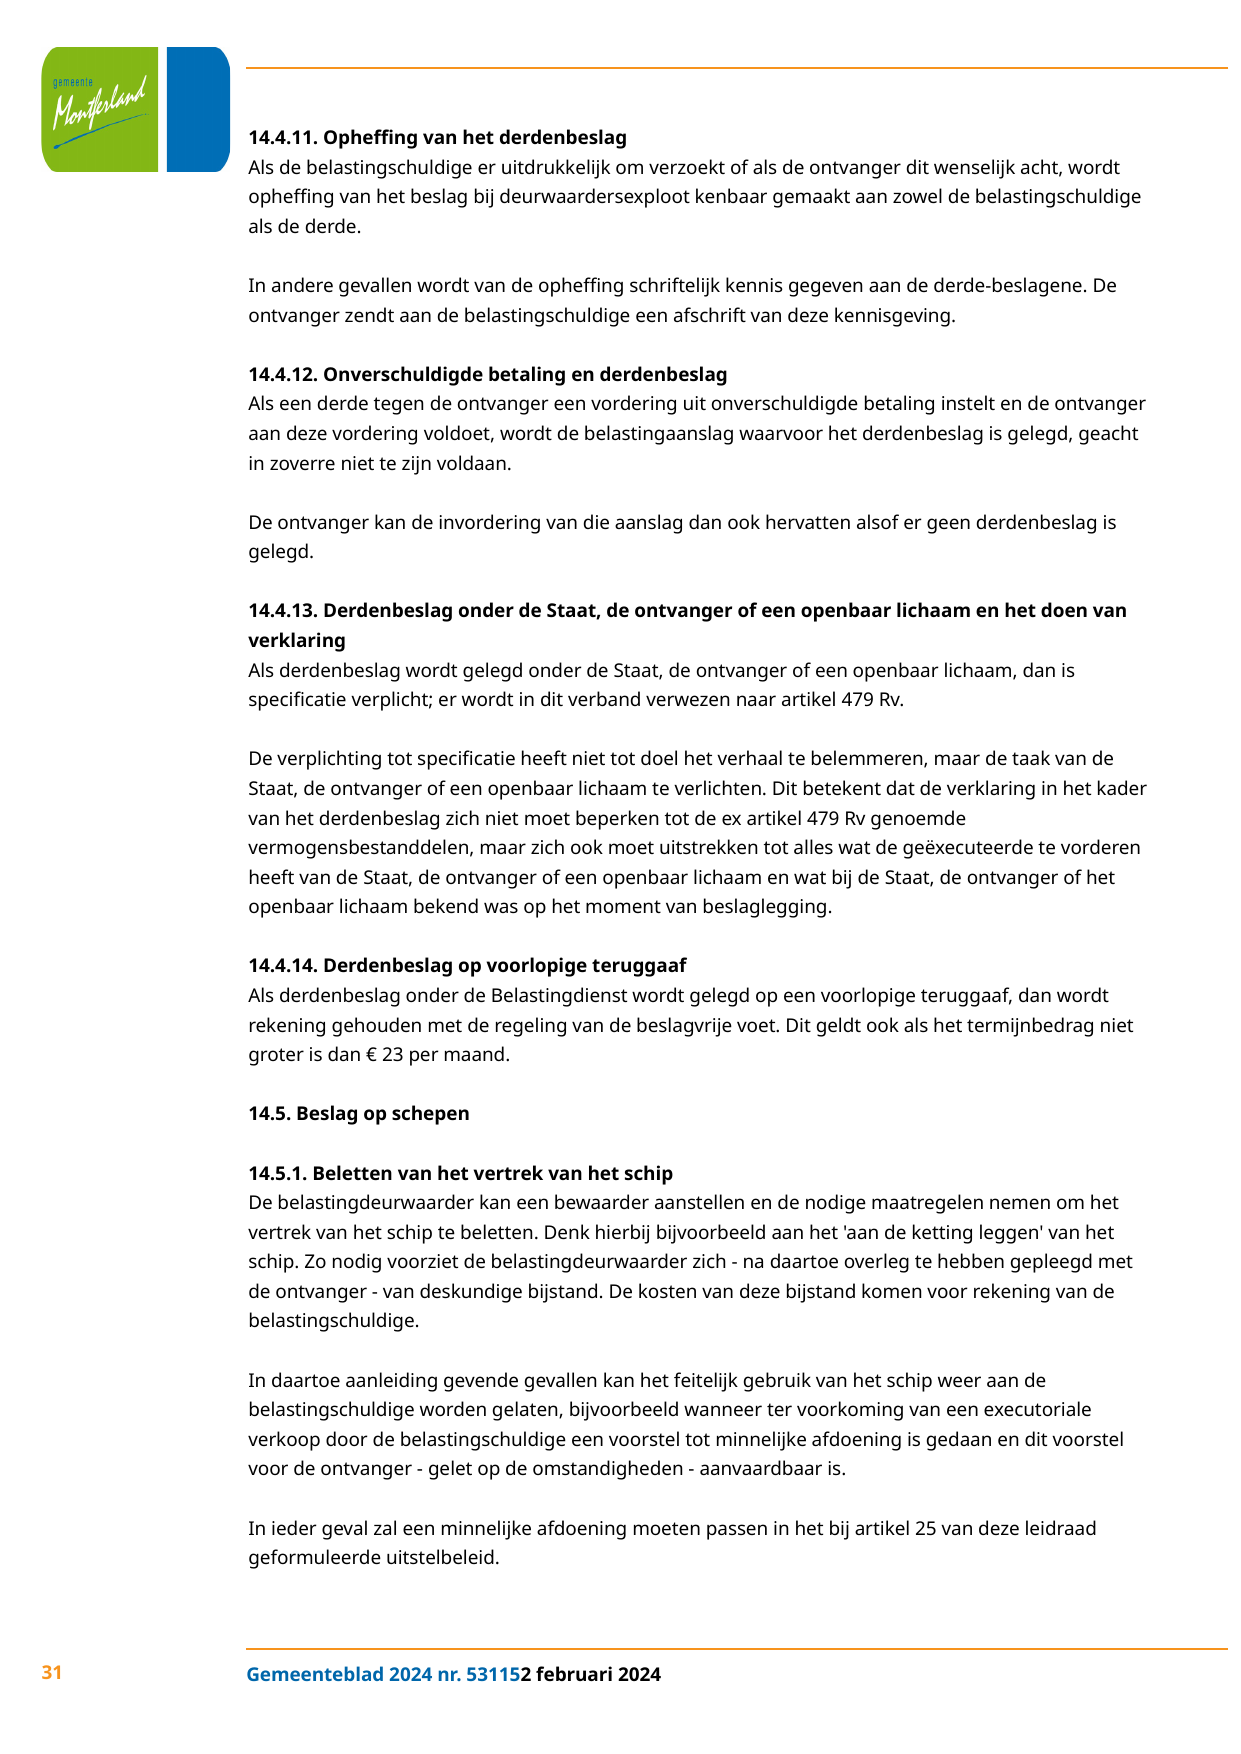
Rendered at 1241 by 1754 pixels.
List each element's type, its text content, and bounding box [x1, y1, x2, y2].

text In ieder geval zal een minnelijke afdoening moeten passen in het bij artikel 25 van deze leidraad geformuleerde uitstelbeleid. [248, 1515, 1152, 1570]
text In andere gevallen wordt van de opheffing schriftelijk kennis gegeven aan de derde-beslagene. De ontvanger zendt aan de belastingschuldige een afschrift van deze kennisgeving. [248, 272, 1152, 328]
text In daartoe aanleiding gevende gevallen kan het feitelijk gebruik van het schip weer aan de belastingschuldige worden gelaten, bijvoorbeeld wanneer ter voorkoming van een executoriale verkoop door de belastingschuldige een voorstel tot minnelijke afdoening is gedaan en dit voorstel voor de ontvanger - gelet op de omstandigheden - aanvaardbaar is. [248, 1367, 1152, 1481]
text De belastingdeurwaarder kan een bewaarder aanstellen en de nodige maatregelen nemen om het vertrek van het schip te beletten. Denk hierbij bijvoorbeeld aan het 'aan de ketting leggen' van het schip. Zo nodig voorziet de belastingdeurwaarder zich - na daartoe overleg te hebben gepleegd met de ontvanger - van deskundige bijstand. De kosten van deze bijstand komen voor rekening van de belastingschuldige. [248, 1189, 1152, 1333]
text De verplichting tot specificatie heeft niet tot doel het verhaal te belemmeren, maar de taak van de Staat, de ontvanger of een openbaar lichaam te verlichten. Dit betekent dat de verklaring in het kader van het derdenbeslag zich niet moet beperken tot de ex artikel 479 Rv genoemde vermogensbestanddelen, maar zich ook moet uitstrekken tot alles wat de geëxecuteerde te vorderen heeft van de Staat, de ontvanger of een openbaar lichaam en wat bij de Staat, de ontvanger of het openbaar lichaam bekend was op het moment van beslaglegging. [248, 746, 1152, 919]
text 14.4.11. Opheffing van het derdenbeslag [248, 124, 1152, 150]
text 14.4.14. Derdenbeslag op voorlopige teruggaaf [248, 953, 1152, 978]
text Als een derde tegen de ontvanger een vordering uit onverschuldigde betaling instelt en de ontvanger aan deze vordering voldoet, wordt de belastingaanslag waarvoor het derdenbeslag is gelegd, geacht in zoverre niet te zijn voldaan. [248, 391, 1152, 476]
text 14.5. Beslag op schepen [248, 1101, 1152, 1126]
text 14.5.1. Beletten van het vertrek van het schip [248, 1160, 1152, 1186]
text De ontvanger kan de invordering van die aanslag dan ook hervatten alsof er geen derdenbeslag is gelegd. [248, 509, 1152, 564]
text 14.4.13. Derdenbeslag onder de Staat, de ontvanger of een openbaar lichaam en het doen van verklaring [248, 598, 1152, 653]
text Als derdenbeslag wordt gelegd onder de Staat, de ontvanger of een openbaar lichaam, dan is specificatie verplicht; er wordt in dit verband verwezen naar artikel 479 Rv. [248, 657, 1152, 712]
picture [41, 47, 231, 172]
text 14.4.12. Onverschuldigde betaling en derdenbeslag [248, 361, 1152, 387]
text Als de belastingschuldige er uitdrukkelijk om verzoekt of als de ontvanger dit wenselijk acht, wordt opheffing van het beslag bij deurwaardersexploot kenbaar gemaakt aan zowel de belastingschuldige als de derde. [248, 154, 1152, 239]
text Als derdenbeslag onder de Belastingdienst wordt gelegd op een voorlopige teruggaaf, dan wordt rekening gehouden met de regeling van de beslagvrije voet. Dit geldt ook als het termijnbedrag niet groter is dan € 23 per maand. [248, 982, 1152, 1067]
